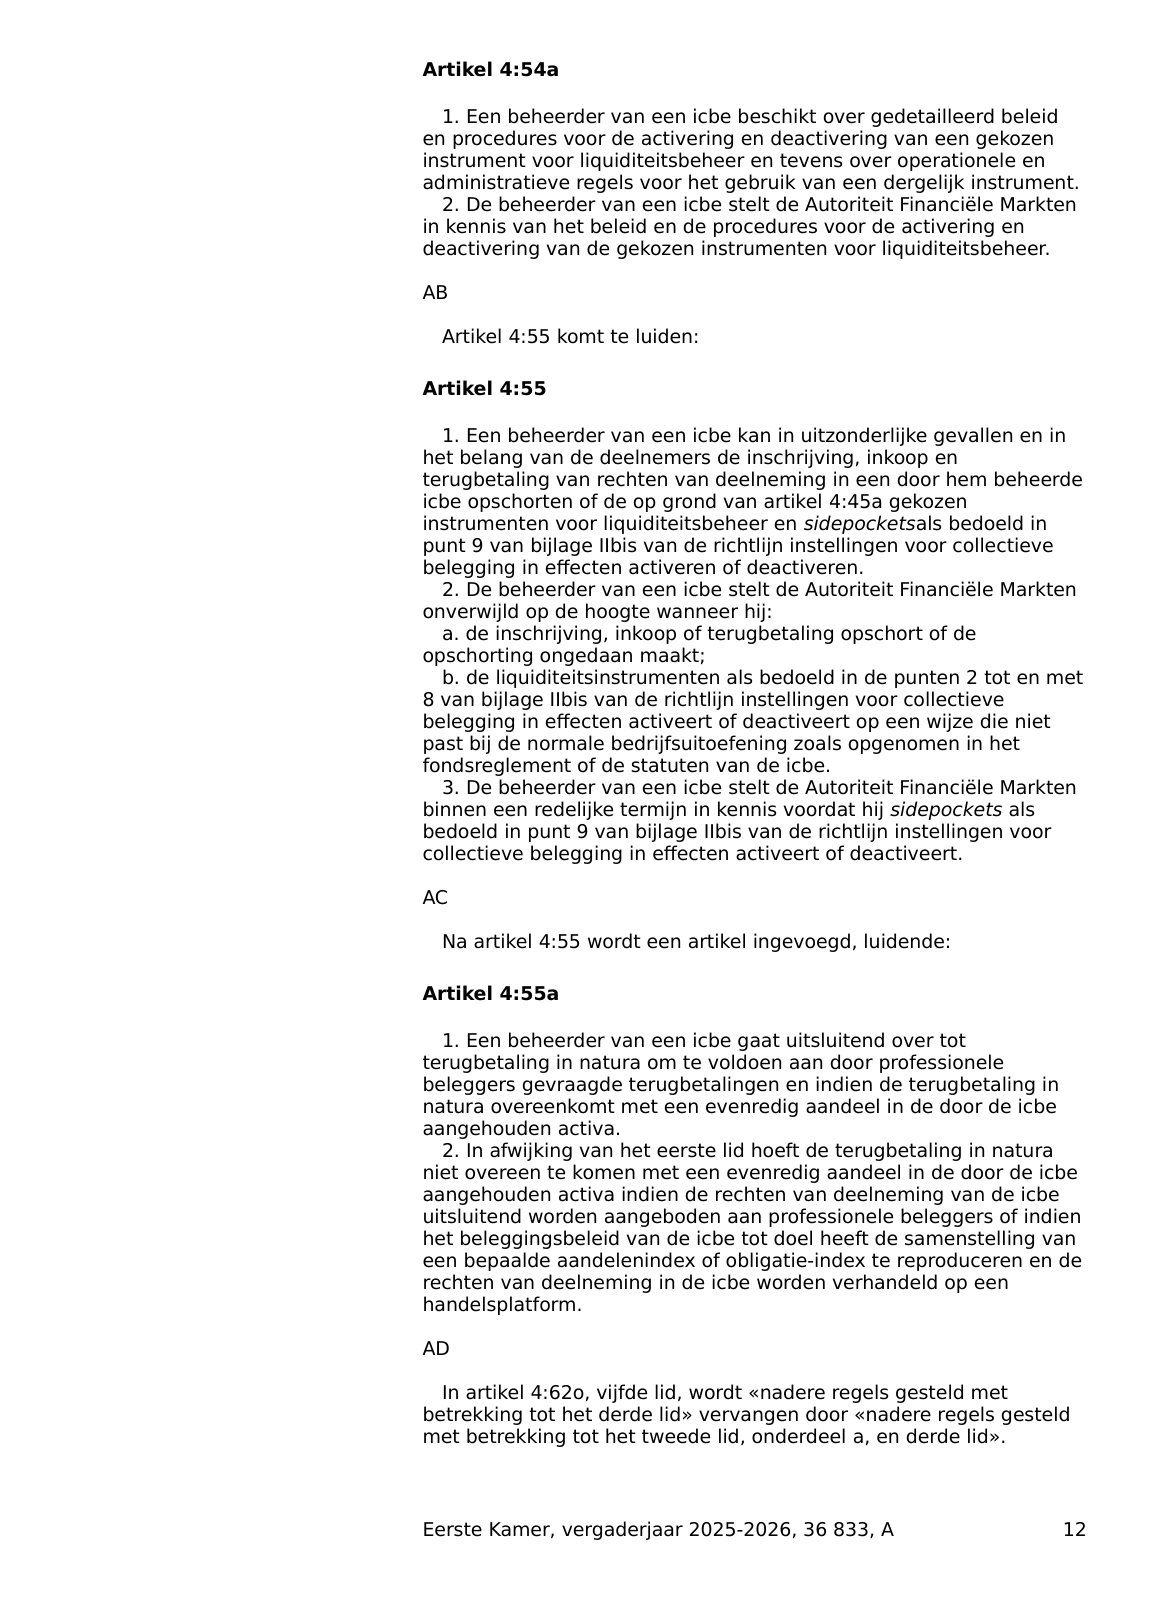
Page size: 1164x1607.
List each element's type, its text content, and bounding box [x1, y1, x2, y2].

text 1. Een beheerder van een icbe gaat uitsluitend over tot terugbetaling in natura om te voldoen aan door professionele beleggers gevraagde terugbetalingen en indien de terugbetaling in natura overeenkomt met een evenredig aandeel in de door de icbe aangehouden activa. [422, 1030, 1087, 1140]
text b. de liquiditeitsinstrumenten als bedoeld in de punten 2 tot en met 8 van bijlage IIbis van de richtlijn instellingen voor collectieve belegging in effecten activeert of deactiveert op een wijze die niet past bij de normale bedrijfsuitoefening zoals opgenomen in het fondsreglement of de statuten van de icbe. [422, 667, 1087, 777]
subtitle Artikel 4:54a [422, 59, 1087, 81]
text AB [422, 282, 1087, 304]
text 3. De beheerder van een icbe stelt de Autoriteit Financiële Markten binnen een redelijke termijn in kennis voordat hij sidepockets als bedoeld in punt 9 van bijlage IIbis van de richtlijn instellingen voor collectieve belegging in effecten activeert of deactiveert. [422, 777, 1087, 865]
text Artikel 4:55 komt te luiden: [422, 326, 1087, 348]
text 2. De beheerder van een icbe stelt de Autoriteit Financiële Markten in kennis van het beleid en de procedures voor de activering en deactivering van de gekozen instrumenten voor liquiditeitsbeheer. [422, 194, 1087, 260]
text 1. Een beheerder van een icbe kan in uitzonderlijke gevallen en in het belang van de deelnemers de inschrijving, inkoop en terugbetaling van rechten van deelneming in een door hem beheerde icbe opschorten of de op grond van artikel 4:45a gekozen instrumenten voor liquiditeitsbeheer en sidepocketsals bedoeld in punt 9 van bijlage IIbis van de richtlijn instellingen voor collectieve belegging in effecten activeren of deactiveren. [422, 425, 1087, 579]
text 2. De beheerder van een icbe stelt de Autoriteit Financiële Markten onverwijld op de hoogte wanneer hij: [422, 579, 1087, 623]
subtitle Artikel 4:55a [422, 983, 1087, 1005]
text 1. Een beheerder van een icbe beschikt over gedetailleerd beleid en procedures voor de activering en deactivering van een gekozen instrument voor liquiditeitsbeheer en tevens over operationele en administratieve regels voor het gebruik van een dergelijk instrument. [422, 106, 1087, 194]
subtitle Artikel 4:55 [422, 378, 1087, 400]
text Na artikel 4:55 wordt een artikel ingevoegd, luidende: [422, 931, 1087, 953]
text In artikel 4:62o, vijfde lid, wordt «nadere regels gesteld met betrekking tot het derde lid» vervangen door «nadere regels gesteld met betrekking tot het tweede lid, onderdeel a, en derde lid». [422, 1382, 1087, 1448]
text AD [422, 1338, 1087, 1360]
text a. de inschrijving, inkoop of terugbetaling opschort of de opschorting ongedaan maakt; [422, 623, 1087, 667]
text 2. In afwijking van het eerste lid hoeft de terugbetaling in natura niet overeen te komen met een evenredig aandeel in de door de icbe aangehouden activa indien de rechten van deelneming van de icbe uitsluitend worden aangeboden aan professionele beleggers of indien het beleggingsbeleid van de icbe tot doel heeft de samenstelling van een bepaalde aandelenindex of obligatie-index te reproduceren en de rechten van deelneming in de icbe worden verhandeld op een handelsplatform. [422, 1140, 1087, 1316]
text AC [422, 887, 1087, 909]
